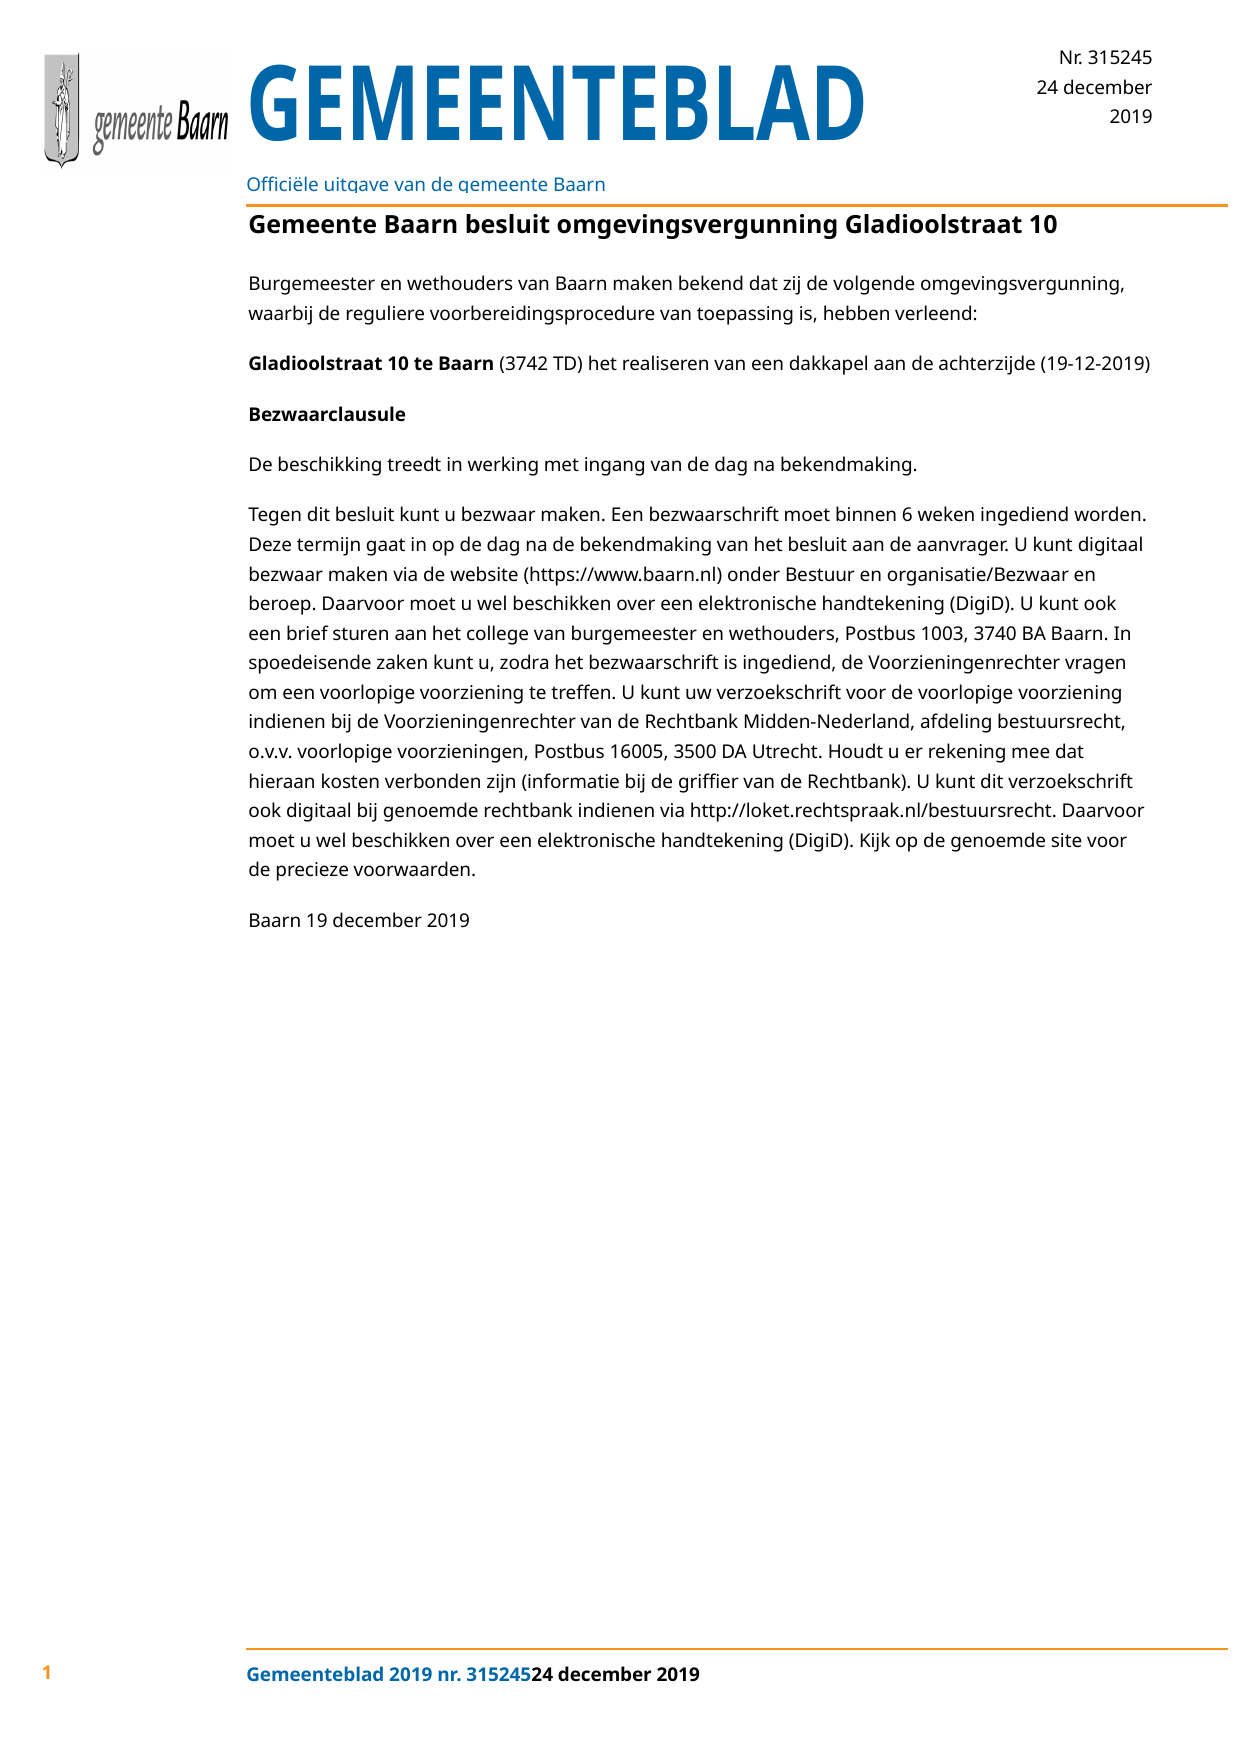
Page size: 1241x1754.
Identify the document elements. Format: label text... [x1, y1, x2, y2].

text De beschikking treedt in werking met ingang van de dag na bekendmaking. [248, 451, 1152, 477]
picture [41, 47, 231, 172]
text Gladioolstraat 10 te Baarn (3742 TD) het realiseren van een dakkapel aan de achterzijde (19-12-2019) [248, 350, 1152, 376]
text Tegen dit besluit kunt u bezwaar maken. Een bezwaarschrift moet binnen 6 weken ingediend worden. Deze termijn gaat in op de dag na de bekendmaking van het besluit aan de aanvrager. U kunt digitaal bezwaar maken via de website (https://www.baarn.nl) onder Bestuur en organisatie/Bezwaar en beroep. Daarvoor moet u wel beschikken over een elektronische handtekening (DigiD). U kunt ook een brief sturen aan het college van burgemeester en wethouders, Postbus 1003, 3740 BA Baarn. In spoedeisende zaken kunt u, zodra het bezwaarschrift is ingediend, de Voorzieningenrechter vragen om een voorlopige voorziening te treffen. U kunt uw verzoekschrift voor de voorlopige voorziening indienen bij de Voorzieningenrechter van de Rechtbank Midden-Nederland, afdeling bestuursrecht, o.v.v. voorlopige voorzieningen, Postbus 16005, 3500 DA Utrecht. Houdt u er rekening mee dat hieraan kosten verbonden zijn (informatie bij de griffier van de Rechtbank). U kunt dit verzoekschrift ook digitaal bij genoemde rechtbank indienen via http://loket.rechtspraak.nl/bestuursrecht. Daarvoor moet u wel beschikken over een elektronische handtekening (DigiD). Kijk op de genoemde site voor de precieze voorwaarden. [248, 502, 1152, 882]
text Bezwaarclausule [248, 401, 1152, 426]
text Gemeente Baarn besluit omgevingsvergunning Gladioolstraat 10 [248, 207, 1152, 241]
text Burgemeester en wethouders van Baarn maken bekend dat zij de volgende omgevingsvergunning, waarbij de reguliere voorbereidingsprocedure van toepassing is, hebben verleend: [248, 270, 1152, 326]
text Baarn 19 december 2019 [248, 907, 1152, 933]
